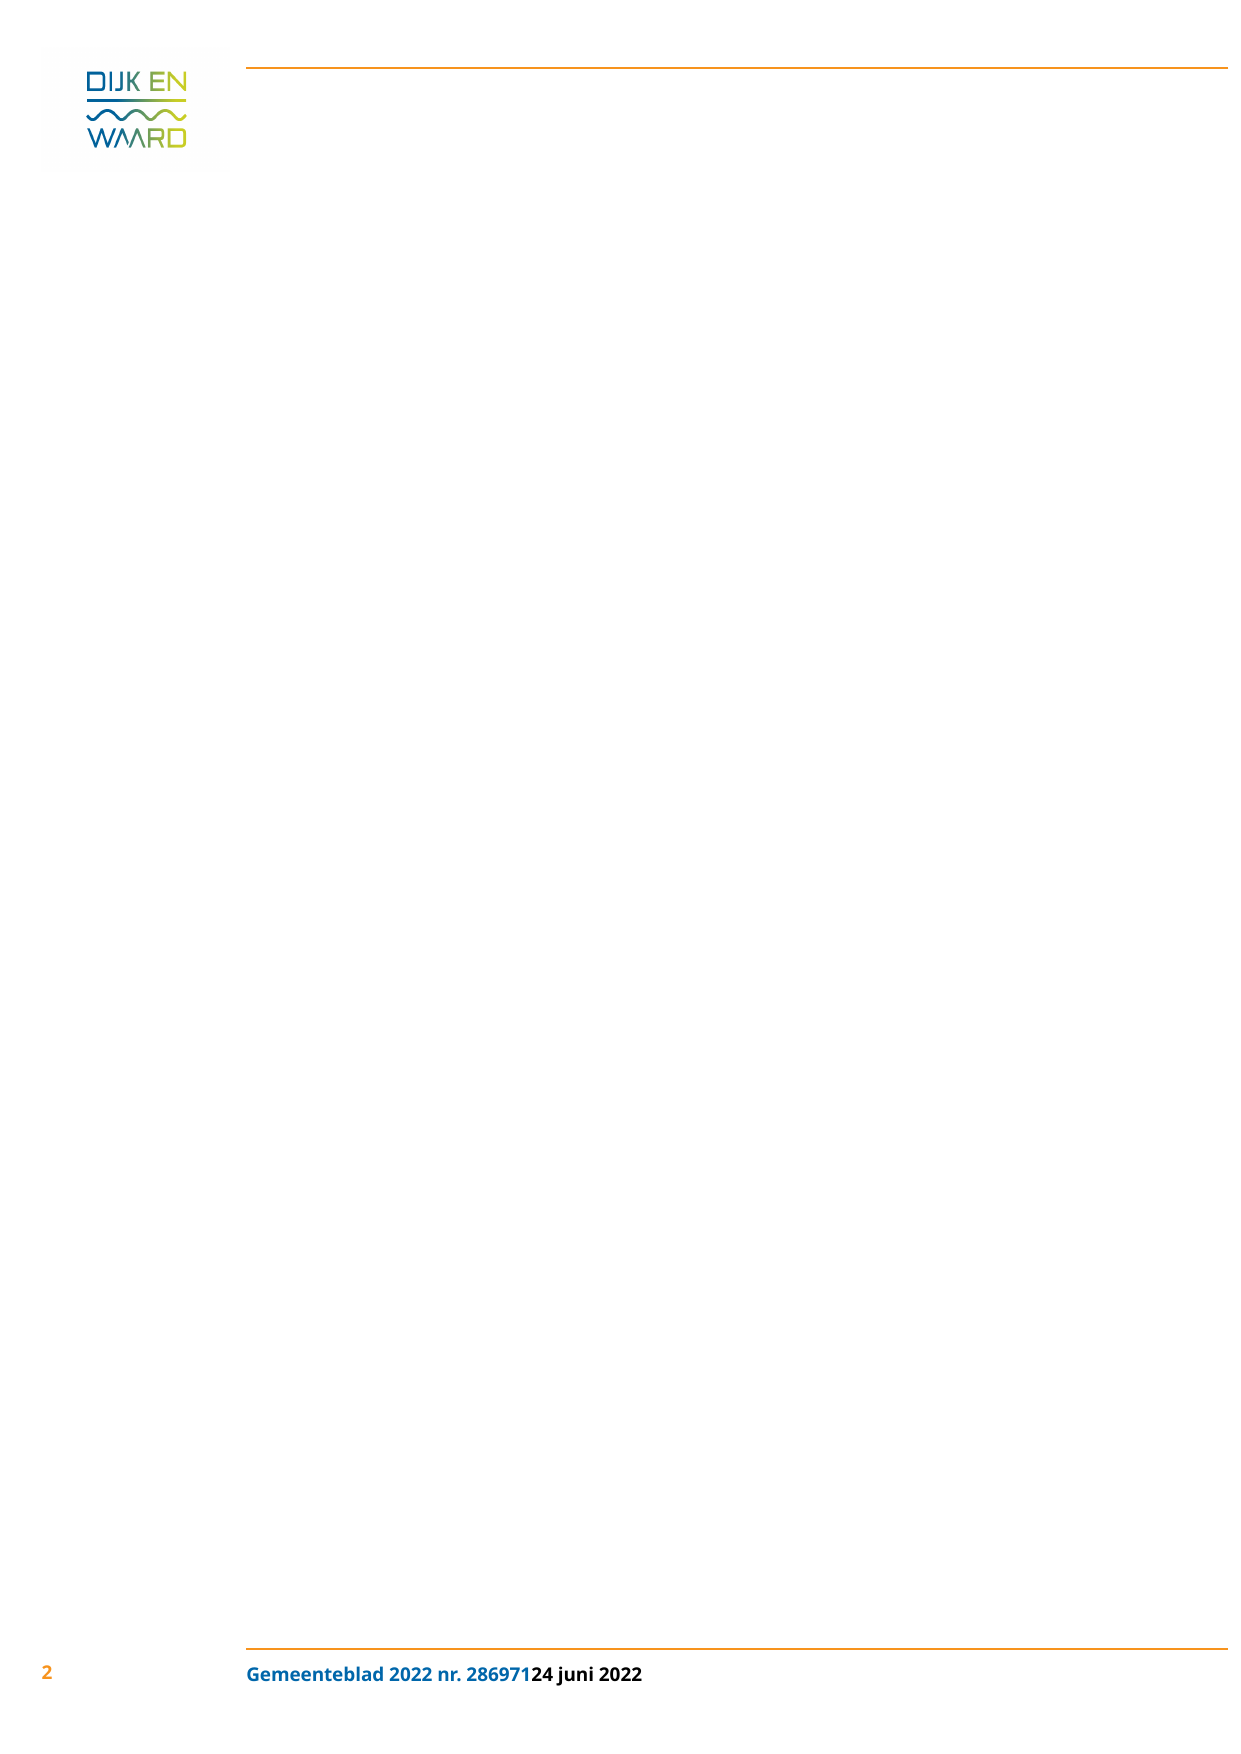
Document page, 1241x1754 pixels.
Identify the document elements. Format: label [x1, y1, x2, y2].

picture [41, 47, 231, 172]
